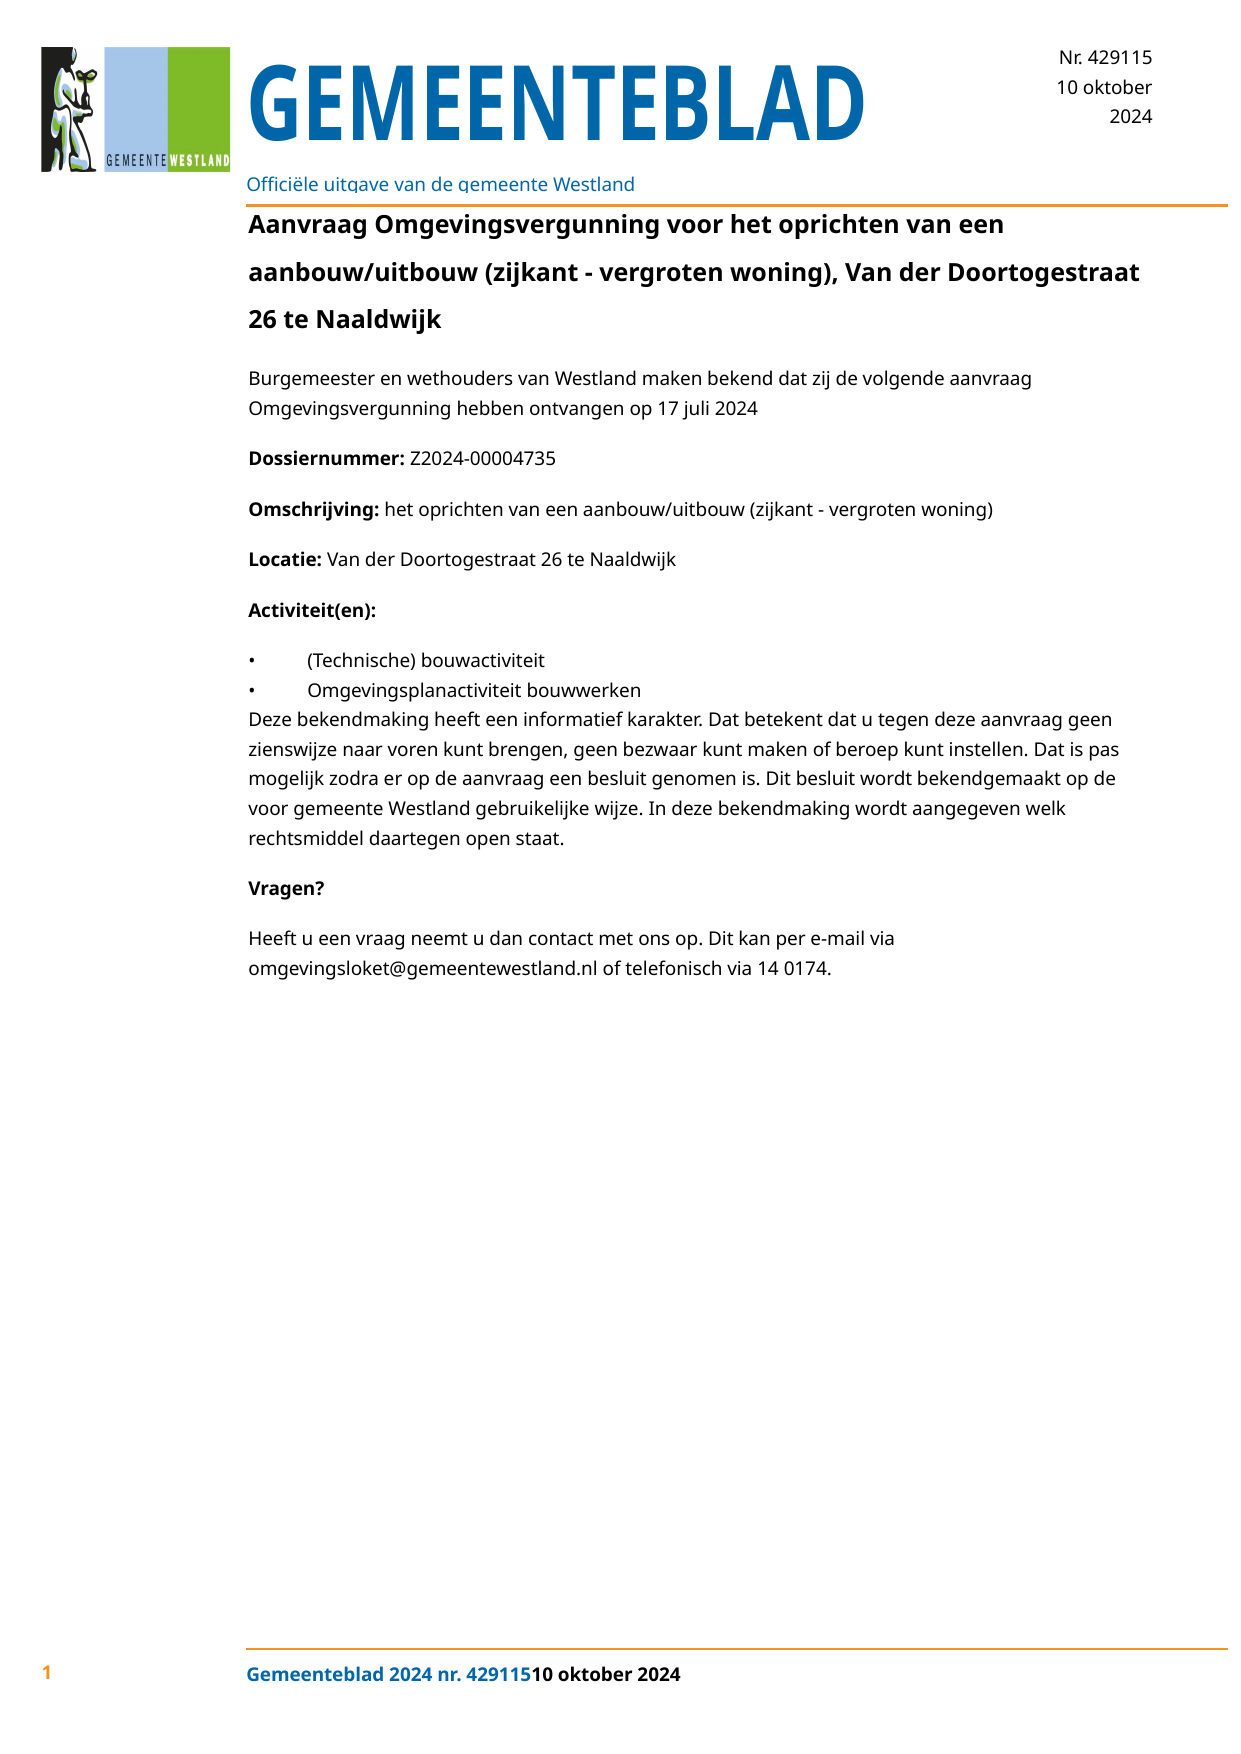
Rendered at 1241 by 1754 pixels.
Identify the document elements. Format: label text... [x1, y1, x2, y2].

text Locatie: Van der Doortogestraat 26 te Naaldwijk [248, 546, 1152, 572]
text Heeft u een vraag neemt u dan contact met ons op. Dit kan per e-mail via omgevingsloket@gemeentewestland.nl of telefonisch via 14 0174. [248, 926, 1152, 981]
text Vragen? [248, 875, 1152, 901]
text Activiteit(en): [248, 597, 1152, 622]
text Omschrijving: het oprichten van een aanbouw/uitbouw (zijkant - vergroten woning) [248, 496, 1152, 522]
text Burgemeester en wethouders van Westland maken bekend dat zij de volgende aanvraag Omgevingsvergunning hebben ontvangen op 17 juli 2024 [248, 366, 1152, 421]
text Deze bekendmaking heeft een informatief karakter. Dat betekent dat u tegen deze aanvraag geen zienswijze naar voren kunt brengen, geen bezwaar kunt maken of beroep kunt instellen. Dat is pas mogelijk zodra er op de aanvraag een besluit genomen is. Dit besluit wordt bekendgemaakt op de voor gemeente Westland gebruikelijke wijze. In deze bekendmaking wordt aangegeven welk rechtsmiddel daartegen open staat. [248, 706, 1152, 850]
text Dossiernummer: Z2024-00004735 [248, 446, 1152, 471]
list Omgevingsplanactiviteit bouwwerken [248, 677, 1152, 702]
list (Technische) bouwactiviteit [248, 647, 1152, 673]
text Aanvraag Omgevingsvergunning voor het oprichten van een aanbouw/uitbouw (zijkant - vergroten woning), Van der Doortogestraat 26 te Naaldwijk [248, 207, 1152, 336]
picture [41, 47, 231, 172]
